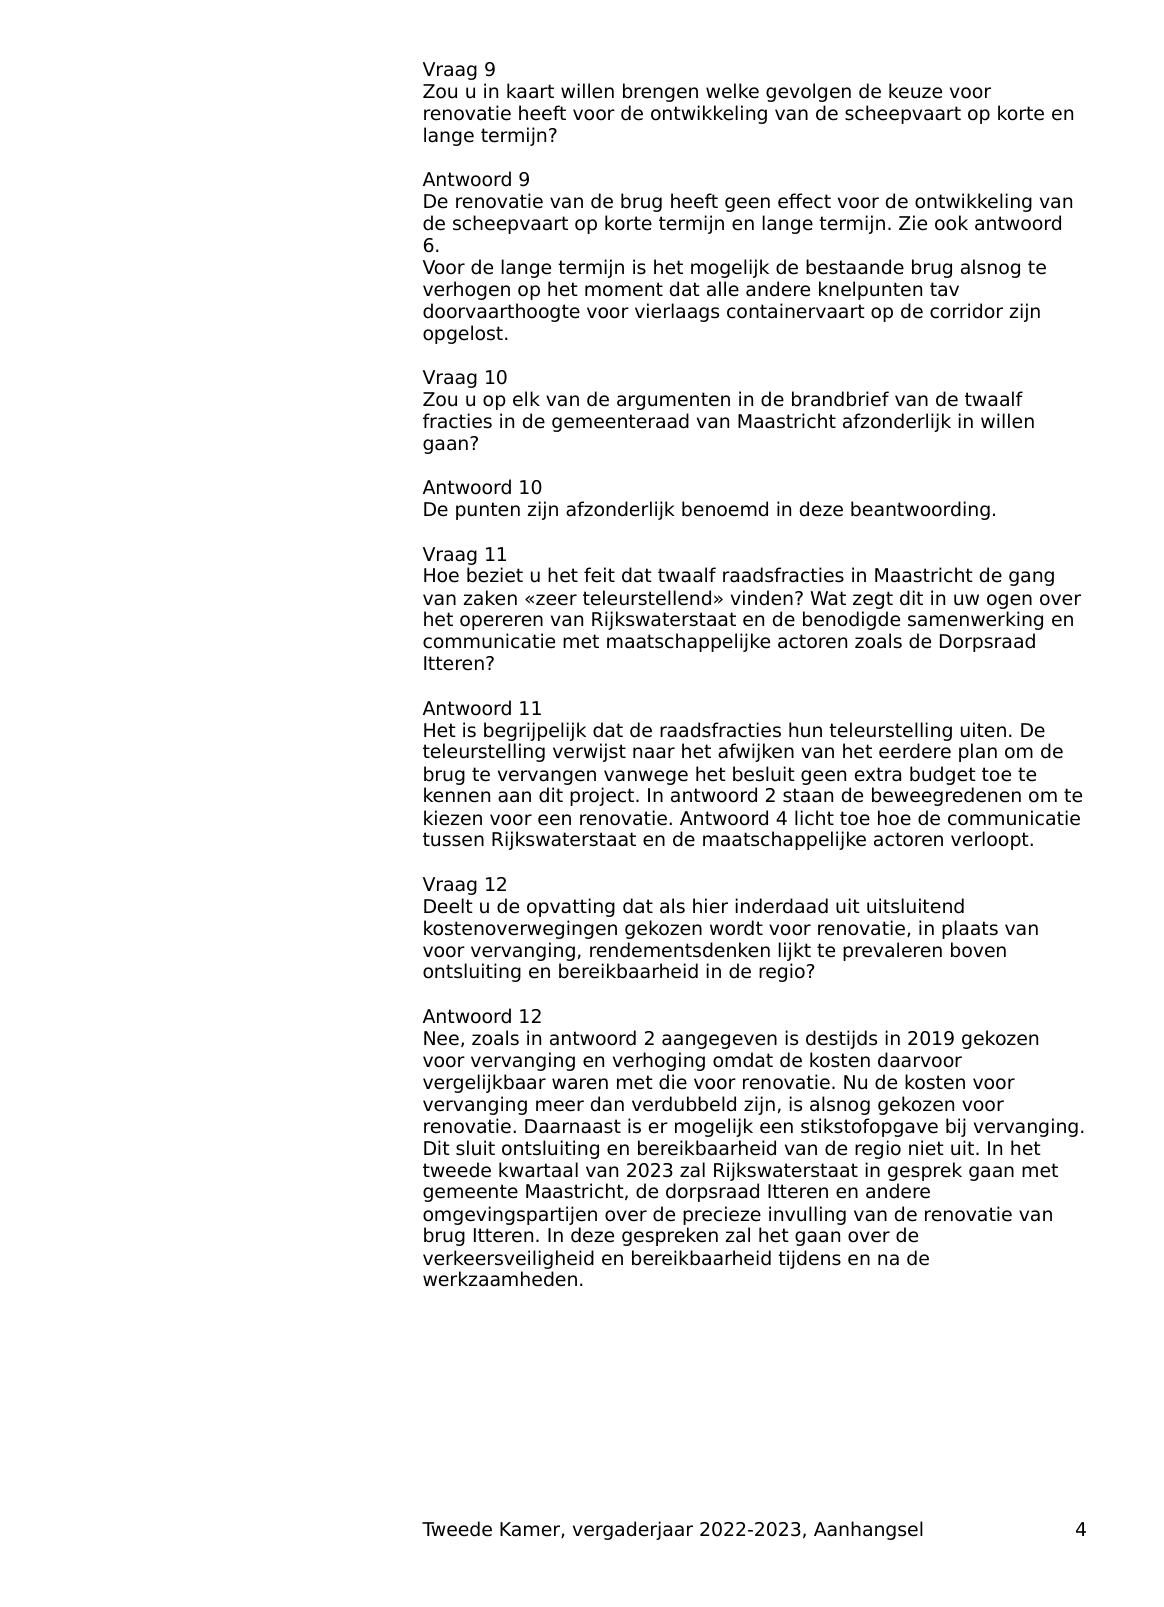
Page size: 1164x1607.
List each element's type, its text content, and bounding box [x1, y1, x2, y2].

text Antwoord 11 [422, 697, 1087, 719]
text Vraag 9 [422, 59, 1087, 81]
text De renovatie van de brug heeft geen effect voor de ontwikkeling van de scheepvaart op korte termijn en lange termijn. Zie ook antwoord 6. [422, 191, 1087, 257]
text Nee, zoals in antwoord 2 aangegeven is destijds in 2019 gekozen voor vervanging en verhoging omdat de kosten daarvoor vergelijkbaar waren met die voor renovatie. Nu de kosten voor vervanging meer dan verdubbeld zijn, is alsnog gekozen voor renovatie. Daarnaast is er mogelijk een stikstofopgave bij vervanging. [422, 1028, 1087, 1137]
text Het is begrijpelijk dat de raadsfracties hun teleurstelling uiten. De teleurstelling verwijst naar het afwijken van het eerdere plan om de brug te vervangen vanwege het besluit geen extra budget toe te kennen aan dit project. In antwoord 2 staan de beweegredenen om te kiezen voor een renovatie. Antwoord 4 licht toe hoe de communicatie tussen Rijkswaterstaat en de maatschappelijke actoren verloopt. [422, 719, 1087, 851]
text Hoe beziet u het feit dat twaalf raadsfracties in Maastricht de gang van zaken «zeer teleurstellend» vinden? Wat zegt dit in uw ogen over het opereren van Rijkswaterstaat en de benodigde samenwerking en communicatie met maatschappelijke actoren zoals de Dorpsraad Itteren? [422, 565, 1087, 675]
text Vraag 11 [422, 543, 1087, 565]
text Dit sluit ontsluiting en bereikbaarheid van de regio niet uit. In het tweede kwartaal van 2023 zal Rijkswaterstaat in gesprek gaan met gemeente Maastricht, de dorpsraad Itteren en andere omgevingspartijen over de precieze invulling van de renovatie van brug Itteren. In deze gespreken zal het gaan over de verkeersveiligheid en bereikbaarheid tijdens en na de werkzaamheden. [422, 1137, 1087, 1291]
text Zou u in kaart willen brengen welke gevolgen de keuze voor renovatie heeft voor de ontwikkeling van de scheepvaart op korte en lange termijn? [422, 81, 1087, 147]
text Zou u op elk van de argumenten in de brandbrief van de twaalf fracties in de gemeenteraad van Maastricht afzonderlijk in willen gaan? [422, 389, 1087, 455]
text Antwoord 12 [422, 1006, 1087, 1028]
text Deelt u de opvatting dat als hier inderdaad uit uitsluitend kostenoverwegingen gekozen wordt voor renovatie, in plaats van voor vervanging, rendementsdenken lijkt te prevaleren boven ontsluiting en bereikbaarheid in de regio? [422, 896, 1087, 983]
text Antwoord 9 [422, 169, 1087, 191]
text Voor de lange termijn is het mogelijk de bestaande brug alsnog te verhogen op het moment dat alle andere knelpunten tav doorvaarthoogte voor vierlaags containervaart op de corridor zijn opgelost. [422, 257, 1087, 345]
text Vraag 12 [422, 873, 1087, 896]
text De punten zijn afzonderlijk benoemd in deze beantwoording. [422, 499, 1087, 521]
text Antwoord 10 [422, 477, 1087, 499]
text Vraag 10 [422, 367, 1087, 389]
